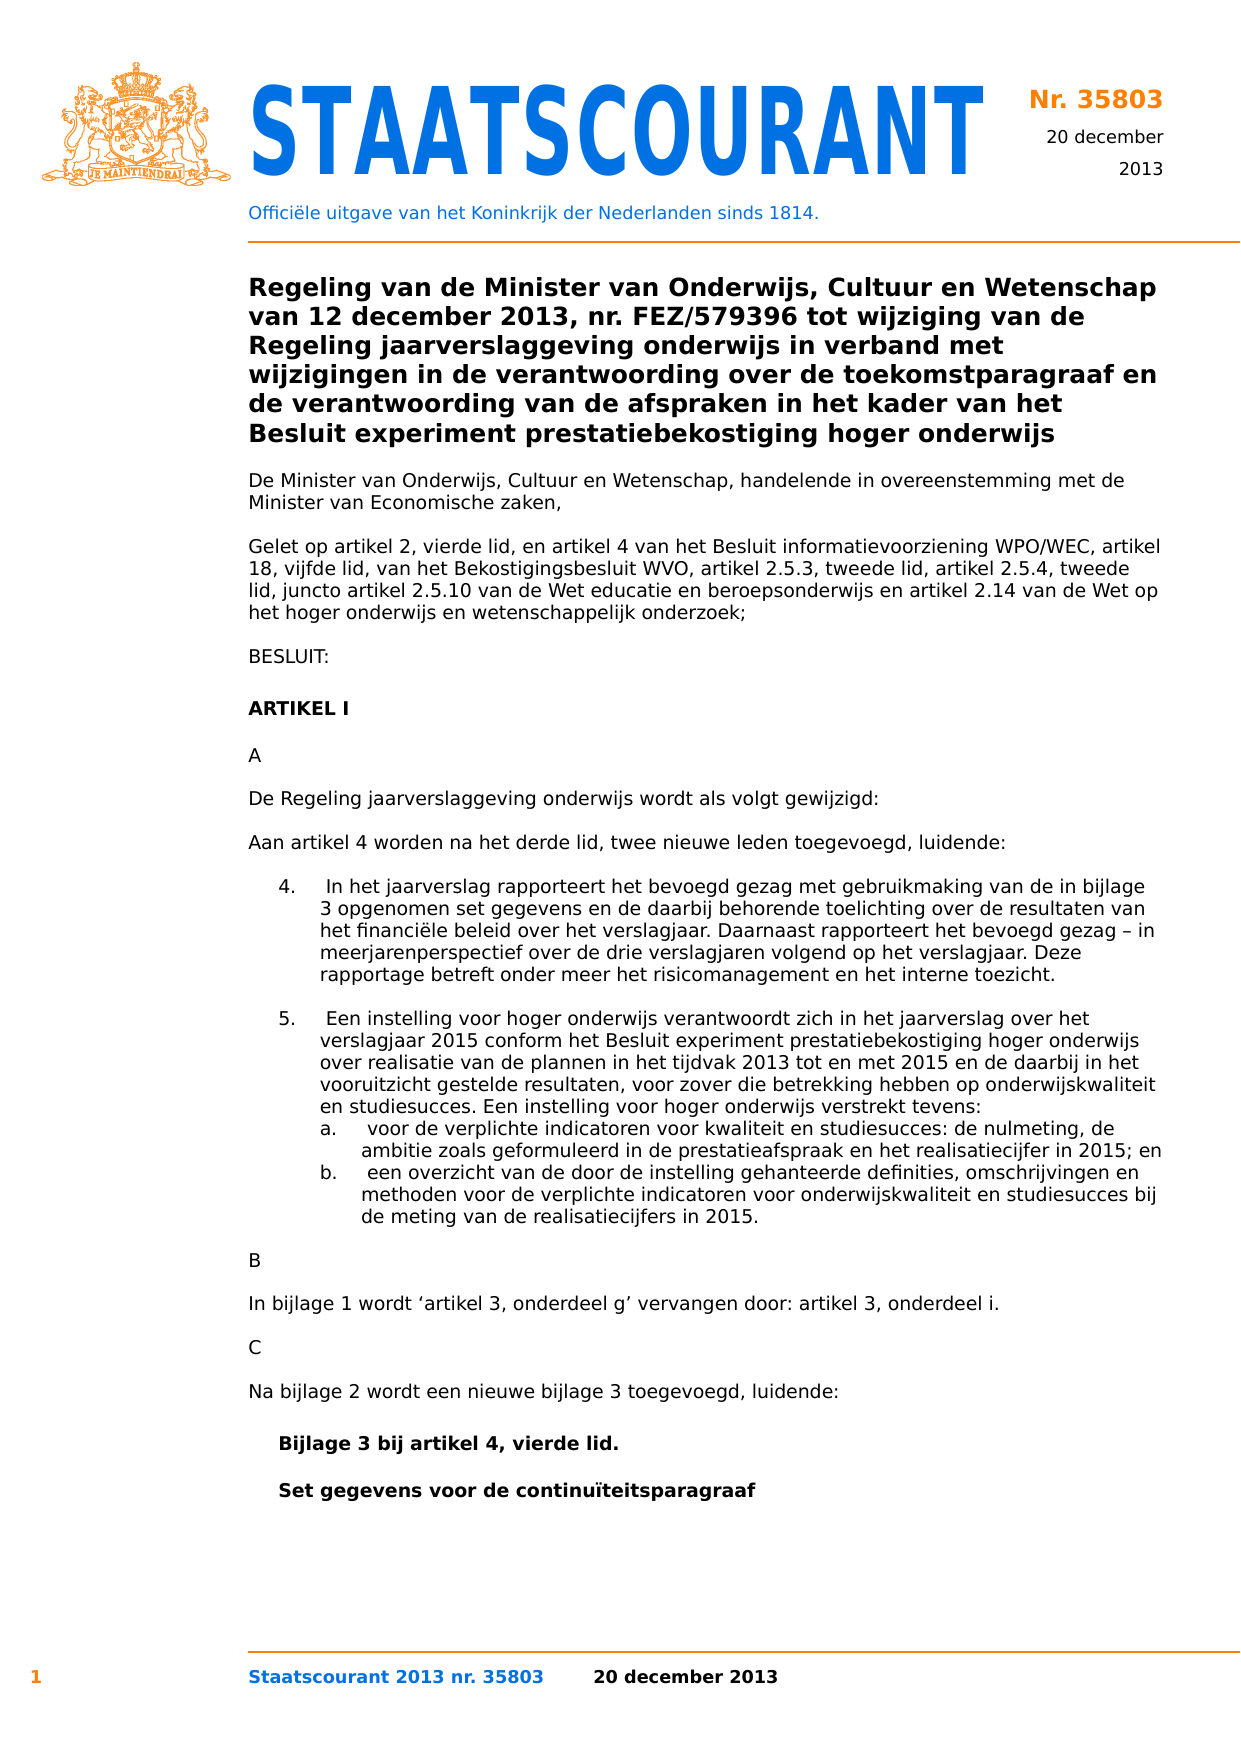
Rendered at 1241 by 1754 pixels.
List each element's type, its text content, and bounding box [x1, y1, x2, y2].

text A [248, 744, 1163, 766]
subtitle Regeling van de Minister van Onderwijs, Cultuur en Wetenschap van 12 december 2013, nr. FEZ/579396 tot wijziging van de Regeling jaarverslaggeving onderwijs in verband met wijzigingen in de verantwoording over de toekomstparagraaf en de verantwoording van de afspraken in het kader van het Besluit experiment prestatiebekostiging hoger onderwijs [248, 273, 1163, 448]
table_header [25, 62, 248, 241]
text De Minister van Onderwijs, Cultuur en Wetenschap, handelende in overeenstemming met de Minister van Economische zaken, [248, 470, 1163, 514]
picture [41, 62, 231, 186]
text C [248, 1337, 1163, 1359]
text De Regeling jaarverslaggeving onderwijs wordt als volgt gewijzigd: [248, 788, 1163, 810]
text Gelet op artikel 2, vierde lid, en artikel 4 van het Besluit informatievoorziening WPO/WEC, artikel 18, vijfde lid, van het Bekostigingsbesluit WVO, artikel 2.5.3, tweede lid, artikel 2.5.4, tweede lid, juncto artikel 2.5.10 van de Wet educatie en beroepsonderwijs en artikel 2.14 van de Wet op het hoger onderwijs en wetenschappelijk onderzoek; [248, 536, 1163, 624]
table_cell 20 december [998, 121, 1240, 153]
text b. een overzicht van de door de instelling gehanteerde definities, omschrijvingen en methoden voor de verplichte indicatoren voor onderwijskwaliteit en studiesucces bij de meting van de realisatiecijfers in 2015. [319, 1162, 1163, 1228]
text a. voor de verplichte indicatoren voor kwaliteit en studiesucces: de nulmeting, de ambitie zoals geformuleerd in de prestatieafspraak en het realisatiecijfer in 2015; en [319, 1118, 1163, 1162]
subtitle Bijlage 3 bij artikel 4, vierde lid. [278, 1433, 1163, 1455]
text In bijlage 1 wordt ‘artikel 3, onderdeel g’ vervangen door: artikel 3, onderdeel i. [248, 1293, 1163, 1315]
text Set gegevens voor de continuïteitsparagraaf [278, 1480, 1163, 1502]
table_cell Officiële uitgave van het Koninkrijk der Nederlanden sinds 1814. [248, 203, 1240, 241]
text 5. Een instelling voor hoger onderwijs verantwoordt zich in het jaarverslag over het verslagjaar 2015 conform het Besluit experiment prestatiebekostiging hoger onderwijs over realisatie van de plannen in het tijdvak 2013 tot en met 2015 en de daarbij in het vooruitzicht gestelde resultaten, voor zover die betrekking hebben op onderwijskwaliteit en studiesucces. Een instelling voor hoger onderwijs verstrekt tevens: [278, 1008, 1163, 1118]
text Na bijlage 2 wordt een nieuwe bijlage 3 toegevoegd, luidende: [248, 1381, 1163, 1403]
text 4. In het jaarverslag rapporteert het bevoegd gezag met gebruikmaking van de in bijlage 3 opgenomen set gegevens en de daarbij behorende toelichting over de resultaten van het financiële beleid over het verslagjaar. Daarnaast rapporteert het bevoegd gezag – in meerjarenperspectief over de drie verslagjaren volgend op het verslagjaar. Deze rapportage betreft onder meer het risicomanagement en het interne toezicht. [278, 876, 1163, 986]
table_header Nr. 35803 [998, 62, 1240, 121]
table_cell 2013 [998, 153, 1240, 203]
text BESLUIT: [248, 646, 1163, 667]
table_header STAATSCOURANT [248, 62, 998, 203]
text B [248, 1249, 1163, 1271]
subtitle ARTIKEL I [248, 697, 1163, 719]
text Aan artikel 4 worden na het derde lid, twee nieuwe leden toegevoegd, luidende: [248, 832, 1163, 854]
